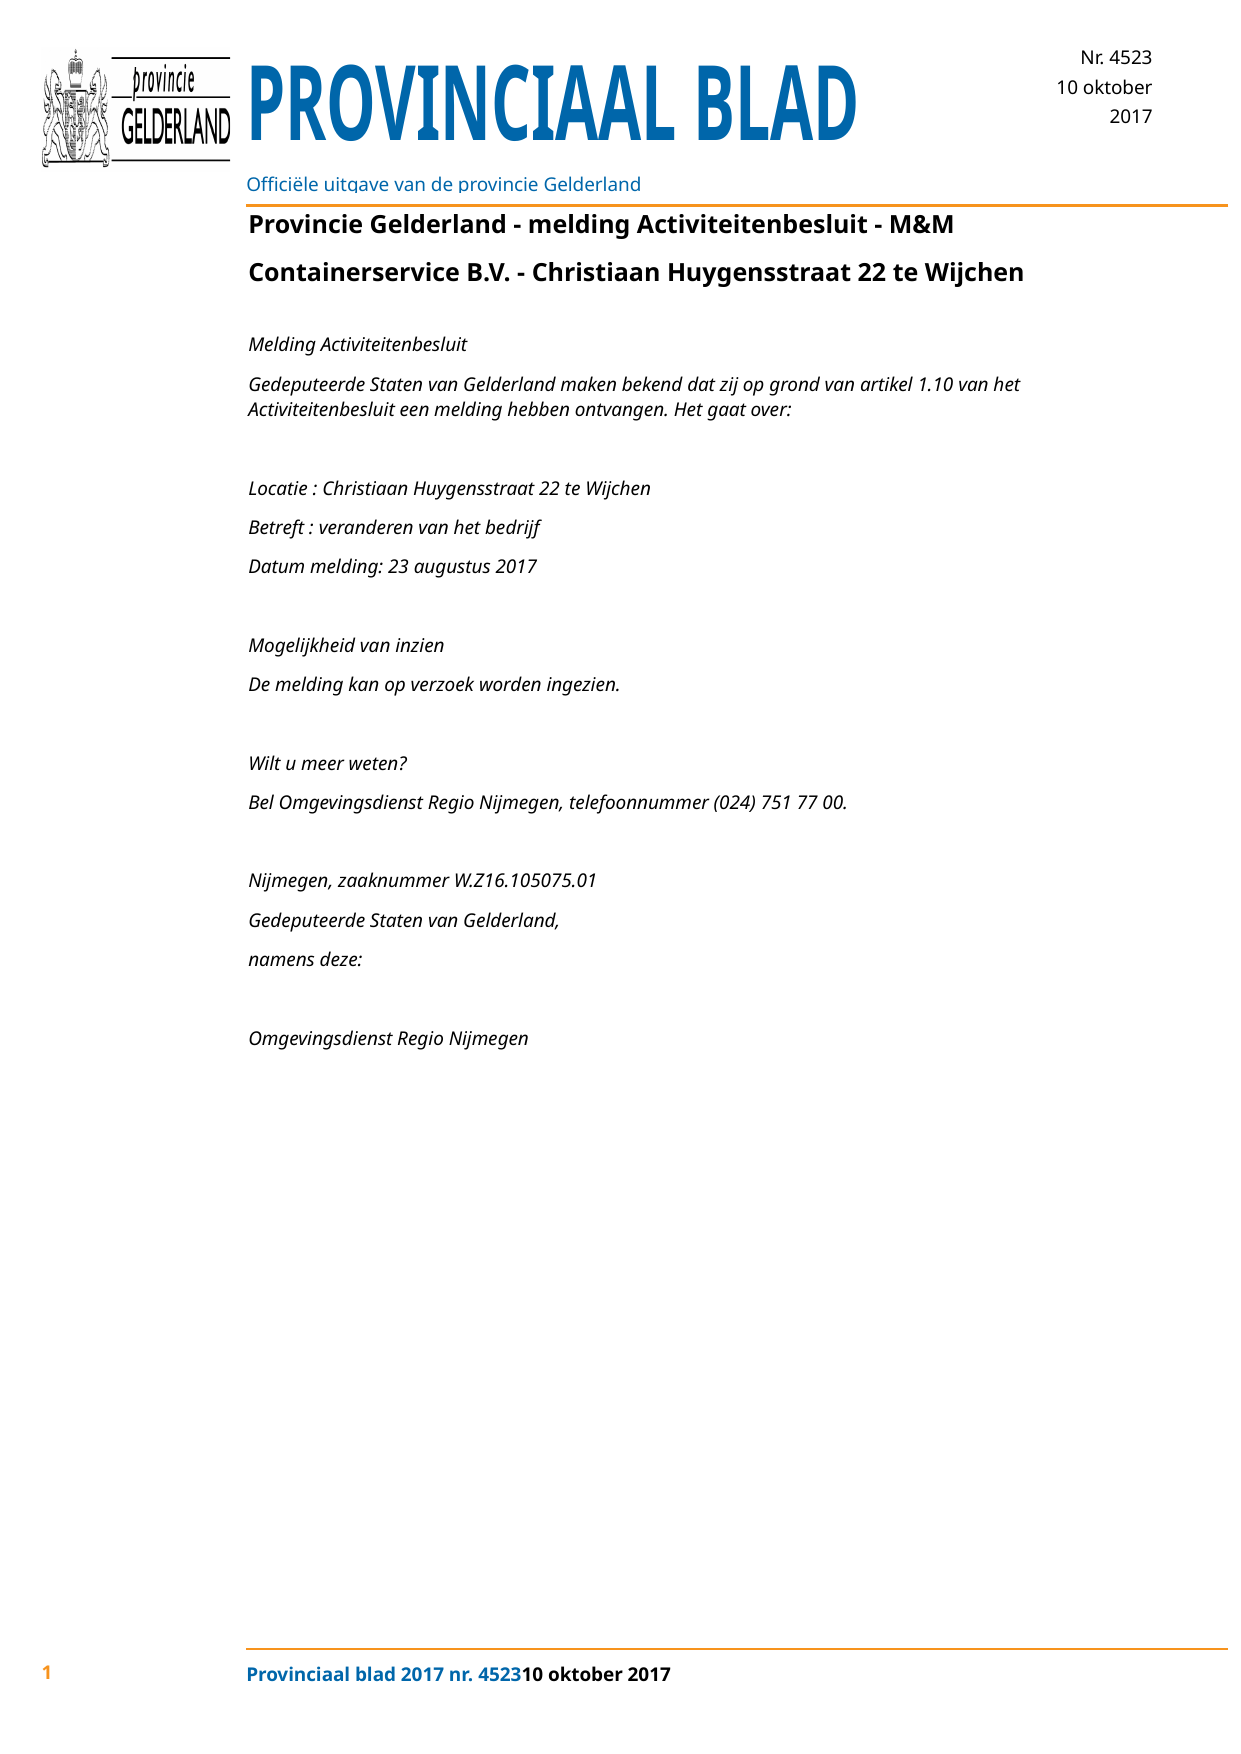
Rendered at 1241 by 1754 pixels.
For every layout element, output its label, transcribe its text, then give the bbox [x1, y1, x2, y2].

text Melding Activiteitenbesluit [248, 331, 1152, 357]
text Bel Omgevingsdienst Regio Nijmegen, telefoonnummer (024) 751 77 00. [248, 789, 1152, 815]
text Locatie : Christiaan Huygensstraat 22 te Wijchen [248, 475, 1152, 501]
text Gedeputeerde Staten van Gelderland, [248, 907, 1152, 933]
text Nijmegen, zaaknummer W.Z16.105075.01 [248, 868, 1152, 893]
text Omgevingsdienst Regio Nijmegen [248, 1025, 1152, 1051]
text Gedeputeerde Staten van Gelderland maken bekend dat zij op grond van artikel 1.10 van het Activiteitenbesluit een melding hebben ontvangen. Het gaat over: [248, 371, 1152, 422]
text Betreft : veranderen van het bedrijf [248, 514, 1152, 540]
text Datum melding: 23 augustus 2017 [248, 553, 1152, 579]
text De melding kan op verzoek worden ingezien. [248, 671, 1152, 697]
picture [41, 47, 231, 172]
text Mogelijkheid van inzien [248, 632, 1152, 658]
text Wilt u meer weten? [248, 750, 1152, 776]
text Provincie Gelderland - melding Activiteitenbesluit - M&M Containerservice B.V. - Christiaan Huygensstraat 22 te Wijchen [248, 207, 1152, 288]
text namens deze: [248, 946, 1152, 972]
